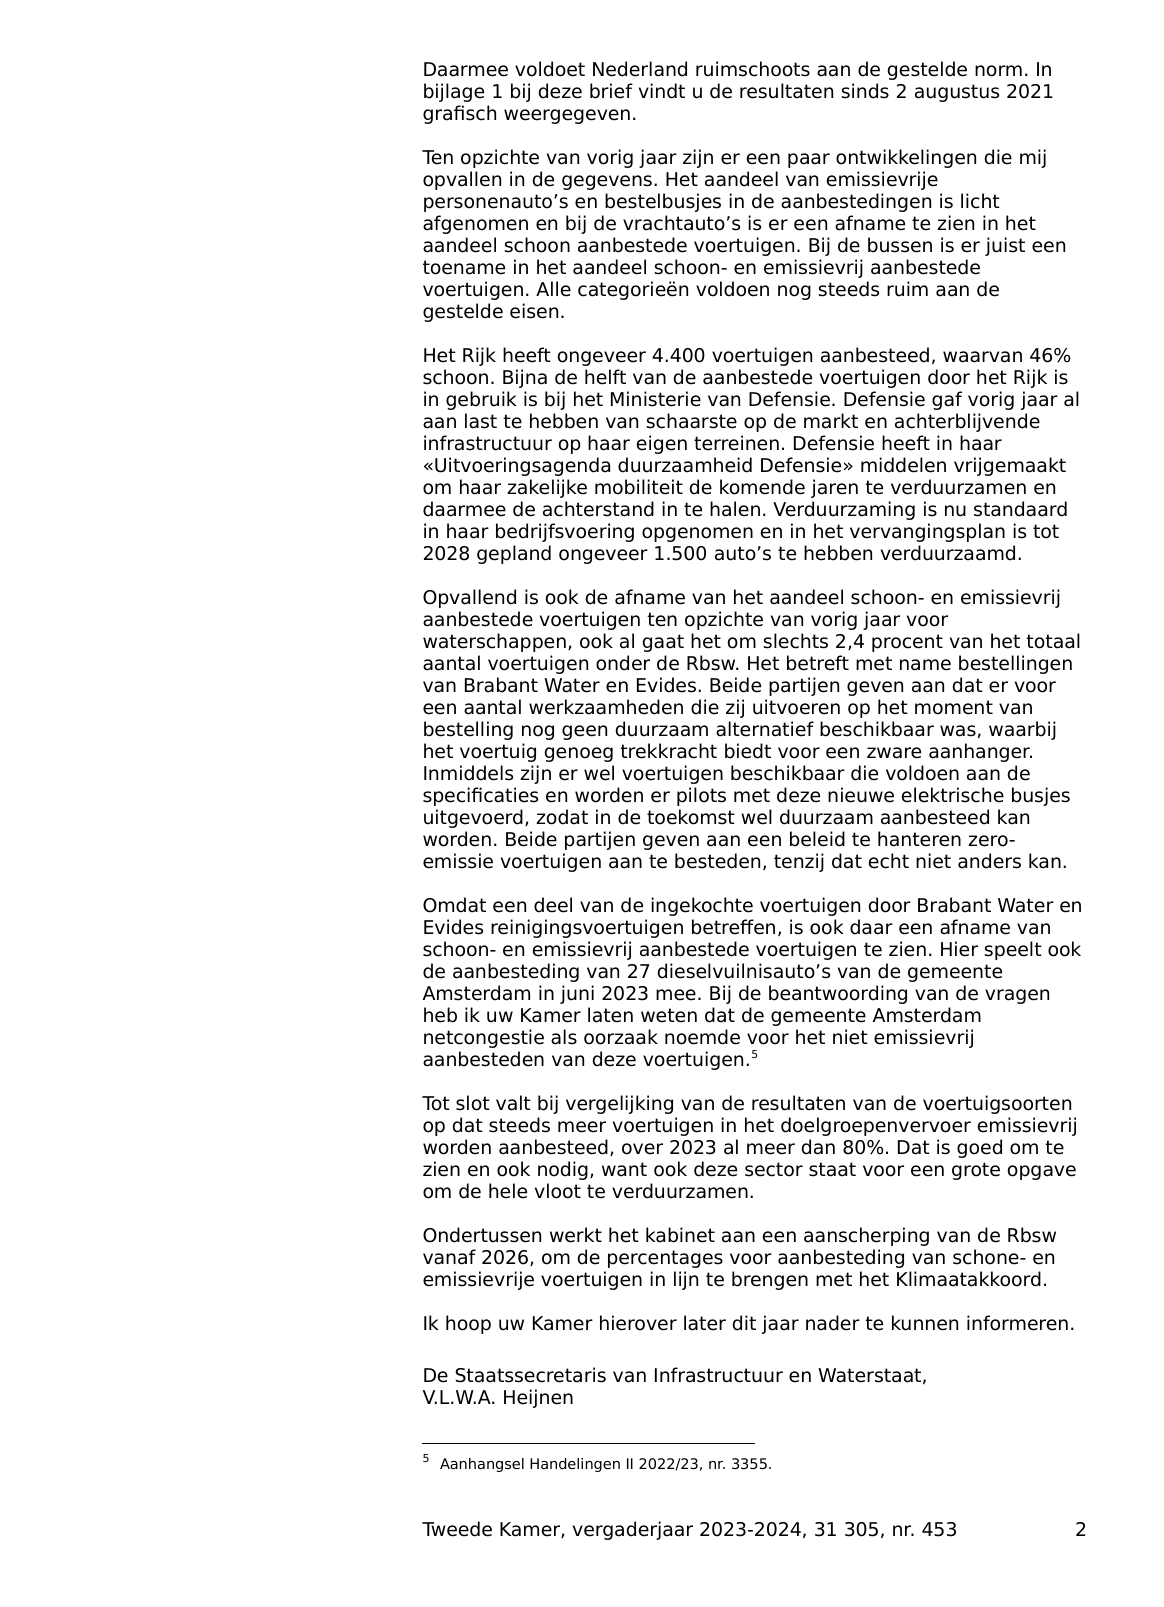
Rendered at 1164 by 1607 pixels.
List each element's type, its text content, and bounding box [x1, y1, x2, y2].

text Ondertussen werkt het kabinet aan een aanscherping van de Rbsw vanaf 2026, om de percentages voor aanbesteding van schone- en emissievrije voertuigen in lijn te brengen met het Klimaatakkoord. [422, 1225, 1087, 1291]
text Opvallend is ook de afname van het aandeel schoon- en emissievrij aanbestede voertuigen ten opzichte van vorig jaar voor waterschappen, ook al gaat het om slechts 2,4 procent van het totaal aantal voertuigen onder de Rbsw. Het betreft met name bestellingen van Brabant Water en Evides. Beide partijen geven aan dat er voor een aantal werkzaamheden die zij uitvoeren op het moment van bestelling nog geen duurzaam alternatief beschikbaar was, waarbij het voertuig genoeg trekkracht biedt voor een zware aanhanger. Inmiddels zijn er wel voertuigen beschikbaar die voldoen aan de specificaties en worden er pilots met deze nieuwe elektrische busjes uitgevoerd, zodat in de toekomst wel duurzaam aanbesteed kan worden. Beide partijen geven aan een beleid te hanteren zero-emissie voertuigen aan te besteden, tenzij dat echt niet anders kan. [422, 587, 1087, 873]
text Ten opzichte van vorig jaar zijn er een paar ontwikkelingen die mij opvallen in de gegevens. Het aandeel van emissievrije personenauto’s en bestelbusjes in de aanbestedingen is licht afgenomen en bij de vrachtauto’s is er een afname te zien in het aandeel schoon aanbestede voertuigen. Bij de bussen is er juist een toename in het aandeel schoon- en emissievrij aanbestede voertuigen. Alle categorieën voldoen nog steeds ruim aan de gestelde eisen. [422, 147, 1087, 323]
text Tot slot valt bij vergelijking van de resultaten van de voertuigsoorten op dat steeds meer voertuigen in het doelgroepenvervoer emissievrij worden aanbesteed, over 2023 al meer dan 80%. Dat is goed om te zien en ook nodig, want ook deze sector staat voor een grote opgave om de hele vloot te verduurzamen. [422, 1093, 1087, 1203]
text Aanhangsel Handelingen II 2022/23, nr. 3355. [422, 1452, 1087, 1474]
text De Staatssecretaris van Infrastructuur en Waterstaat, V.L.W.A. Heijnen [422, 1365, 1087, 1409]
text Het Rijk heeft ongeveer 4.400 voertuigen aanbesteed, waarvan 46% schoon. Bijna de helft van de aanbestede voertuigen door het Rijk is in gebruik is bij het Ministerie van Defensie. Defensie gaf vorig jaar al aan last te hebben van schaarste op de markt en achterblijvende infrastructuur op haar eigen terreinen. Defensie heeft in haar «Uitvoeringsagenda duurzaamheid Defensie» middelen vrijgemaakt om haar zakelijke mobiliteit de komende jaren te verduurzamen en daarmee de achterstand in te halen. Verduurzaming is nu standaard in haar bedrijfsvoering opgenomen en in het vervangingsplan is tot 2028 gepland ongeveer 1.500 auto’s te hebben verduurzaamd. [422, 345, 1087, 565]
text Omdat een deel van de ingekochte voertuigen door Brabant Water en Evides reinigingsvoertuigen betreffen, is ook daar een afname van schoon- en emissievrij aanbestede voertuigen te zien. Hier speelt ook de aanbesteding van 27 dieselvuilnisauto’s van de gemeente Amsterdam in juni 2023 mee. Bij de beantwoording van de vragen heb ik uw Kamer laten weten dat de gemeente Amsterdam netcongestie als oorzaak noemde voor het niet emissievrij aanbesteden van deze voertuigen. [422, 895, 1087, 1071]
text Ik hoop uw Kamer hierover later dit jaar nader te kunnen informeren. [422, 1313, 1087, 1335]
text Daarmee voldoet Nederland ruimschoots aan de gestelde norm. In bijlage 1 bij deze brief vindt u de resultaten sinds 2 augustus 2021 grafisch weergegeven. [422, 59, 1087, 125]
